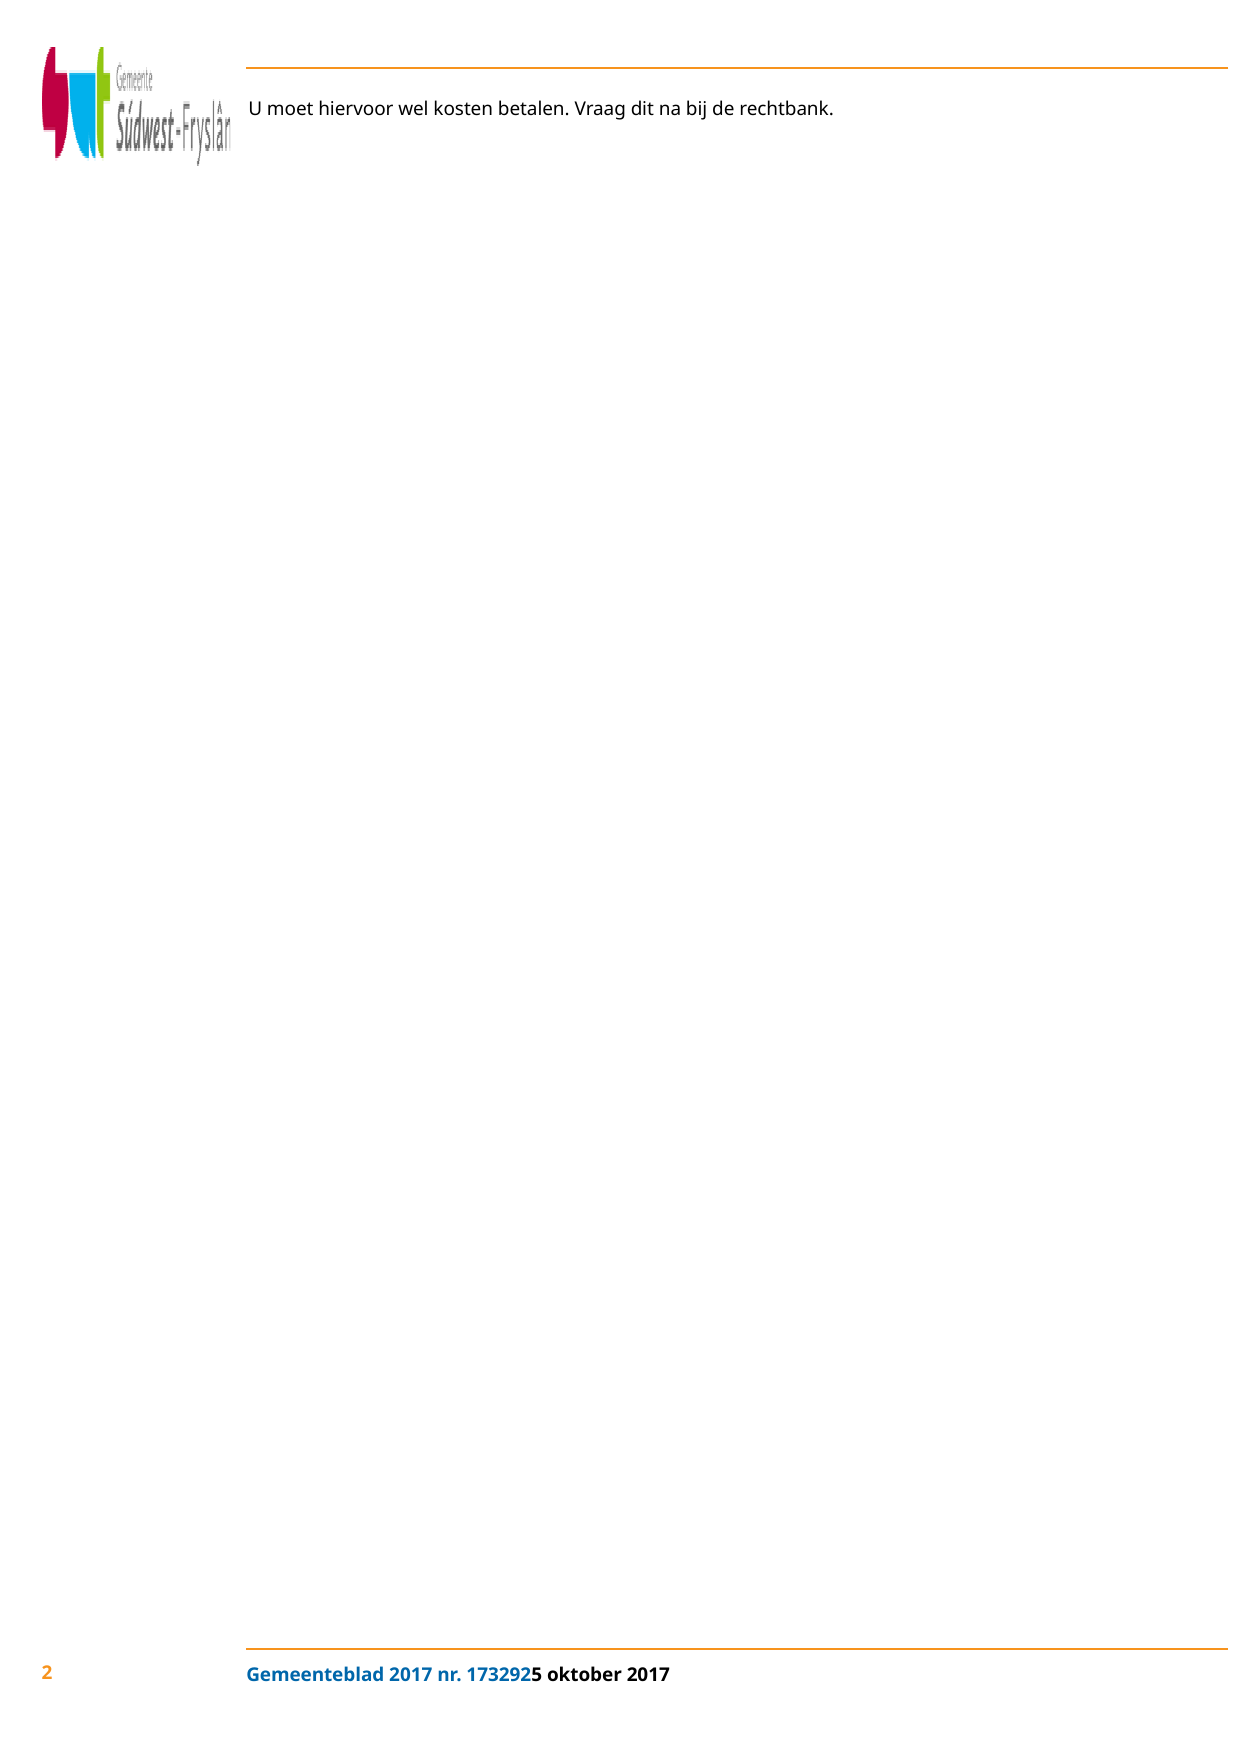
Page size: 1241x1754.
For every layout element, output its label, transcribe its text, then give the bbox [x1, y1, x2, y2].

picture [41, 47, 231, 172]
text U moet hiervoor wel kosten betalen. Vraag dit na bij de rechtbank. [248, 95, 1152, 121]
